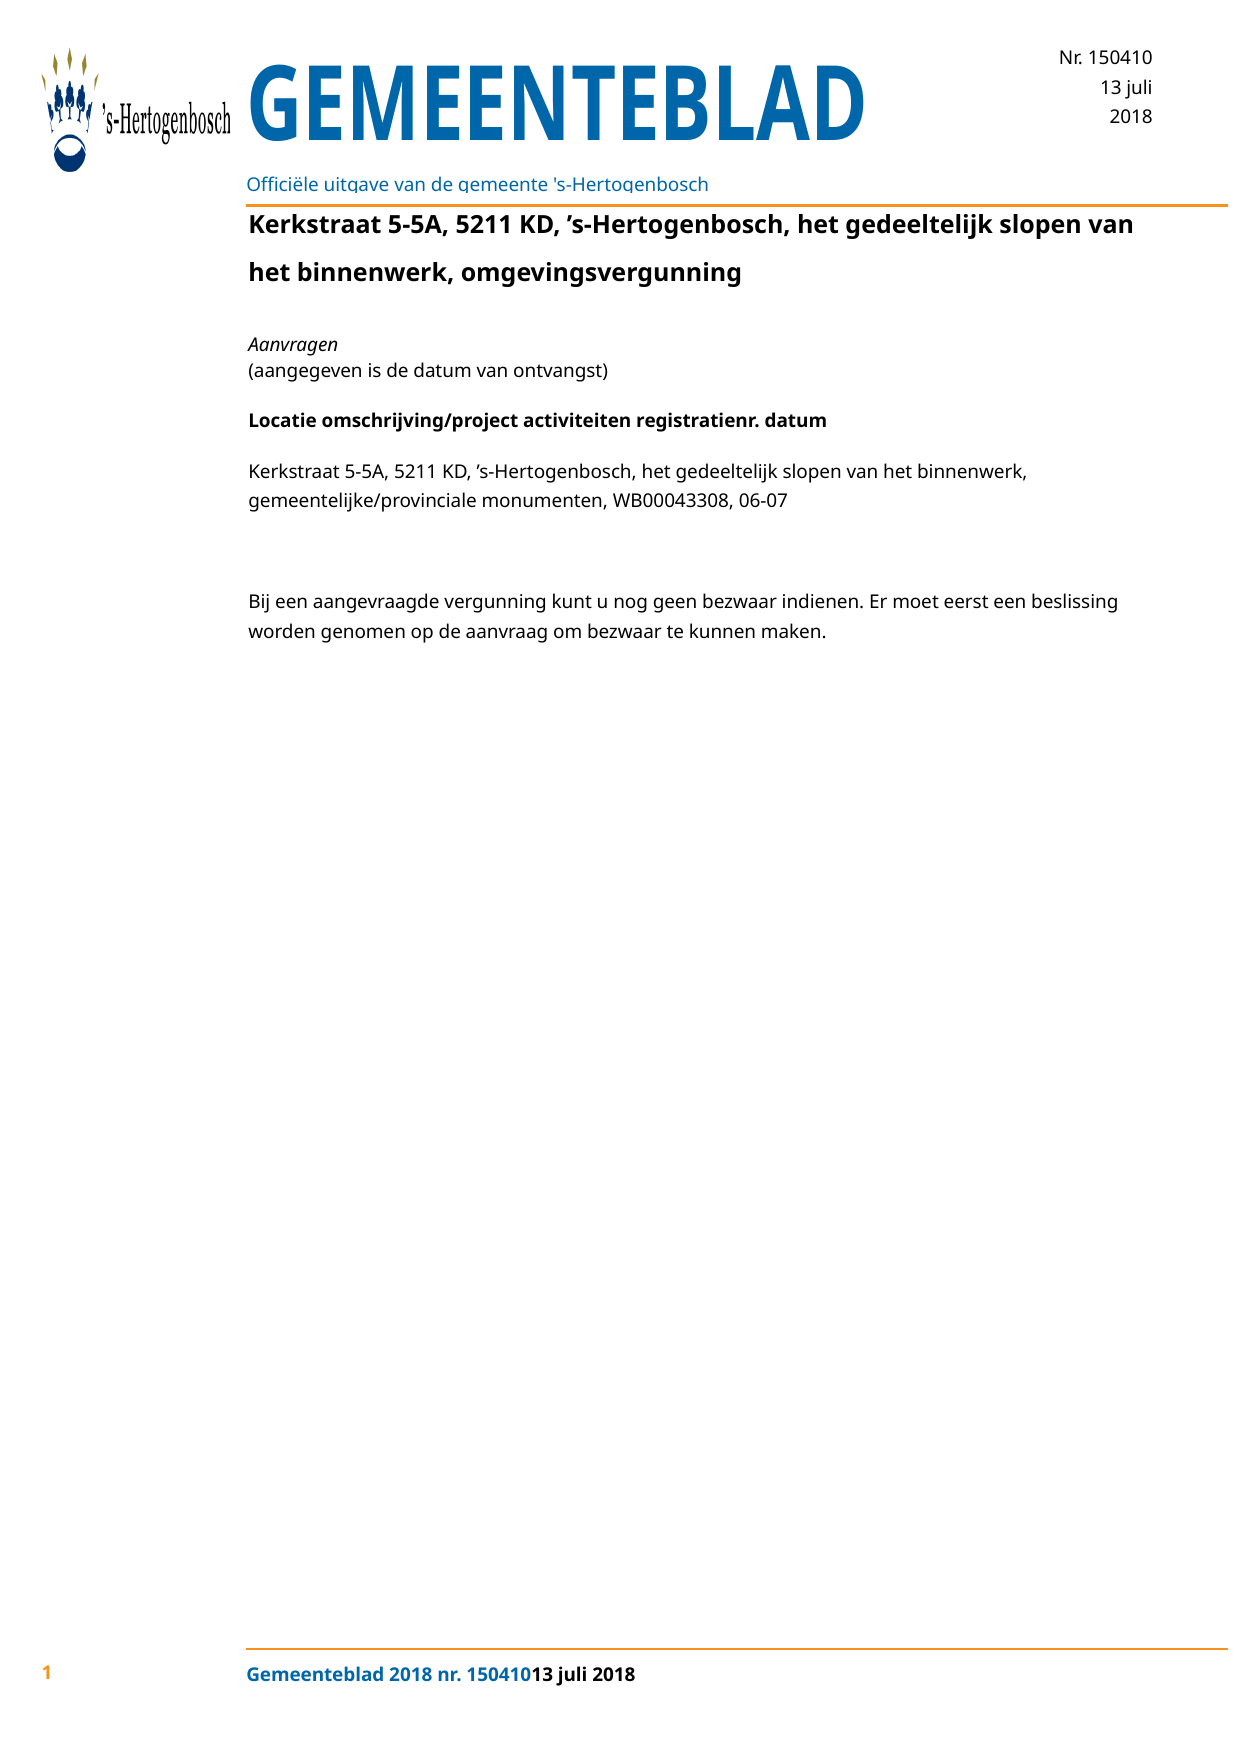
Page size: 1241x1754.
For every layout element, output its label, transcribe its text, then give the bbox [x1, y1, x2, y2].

text Kerkstraat 5-5A, 5211 KD, ’s-Hertogenbosch, het gedeeltelijk slopen van het binnenwerk, omgevingsvergunning [248, 207, 1152, 288]
text Bij een aangevraagde vergunning kunt u nog geen bezwaar indienen. Er moet eerst een beslissing worden genomen op de aanvraag om bezwaar te kunnen maken. [248, 588, 1152, 644]
text Locatie omschrijving/project activiteiten registratienr. datum [248, 408, 1152, 433]
text Aanvragen [248, 331, 1152, 357]
text Kerkstraat 5-5A, 5211 KD, ’s-Hertogenbosch, het gedeeltelijk slopen van het binnenwerk, gemeentelijke/provinciale monumenten, WB00043308, 06-07 [248, 458, 1152, 513]
text (aangegeven is de datum van ontvangst) [248, 357, 1152, 383]
picture [41, 47, 231, 172]
